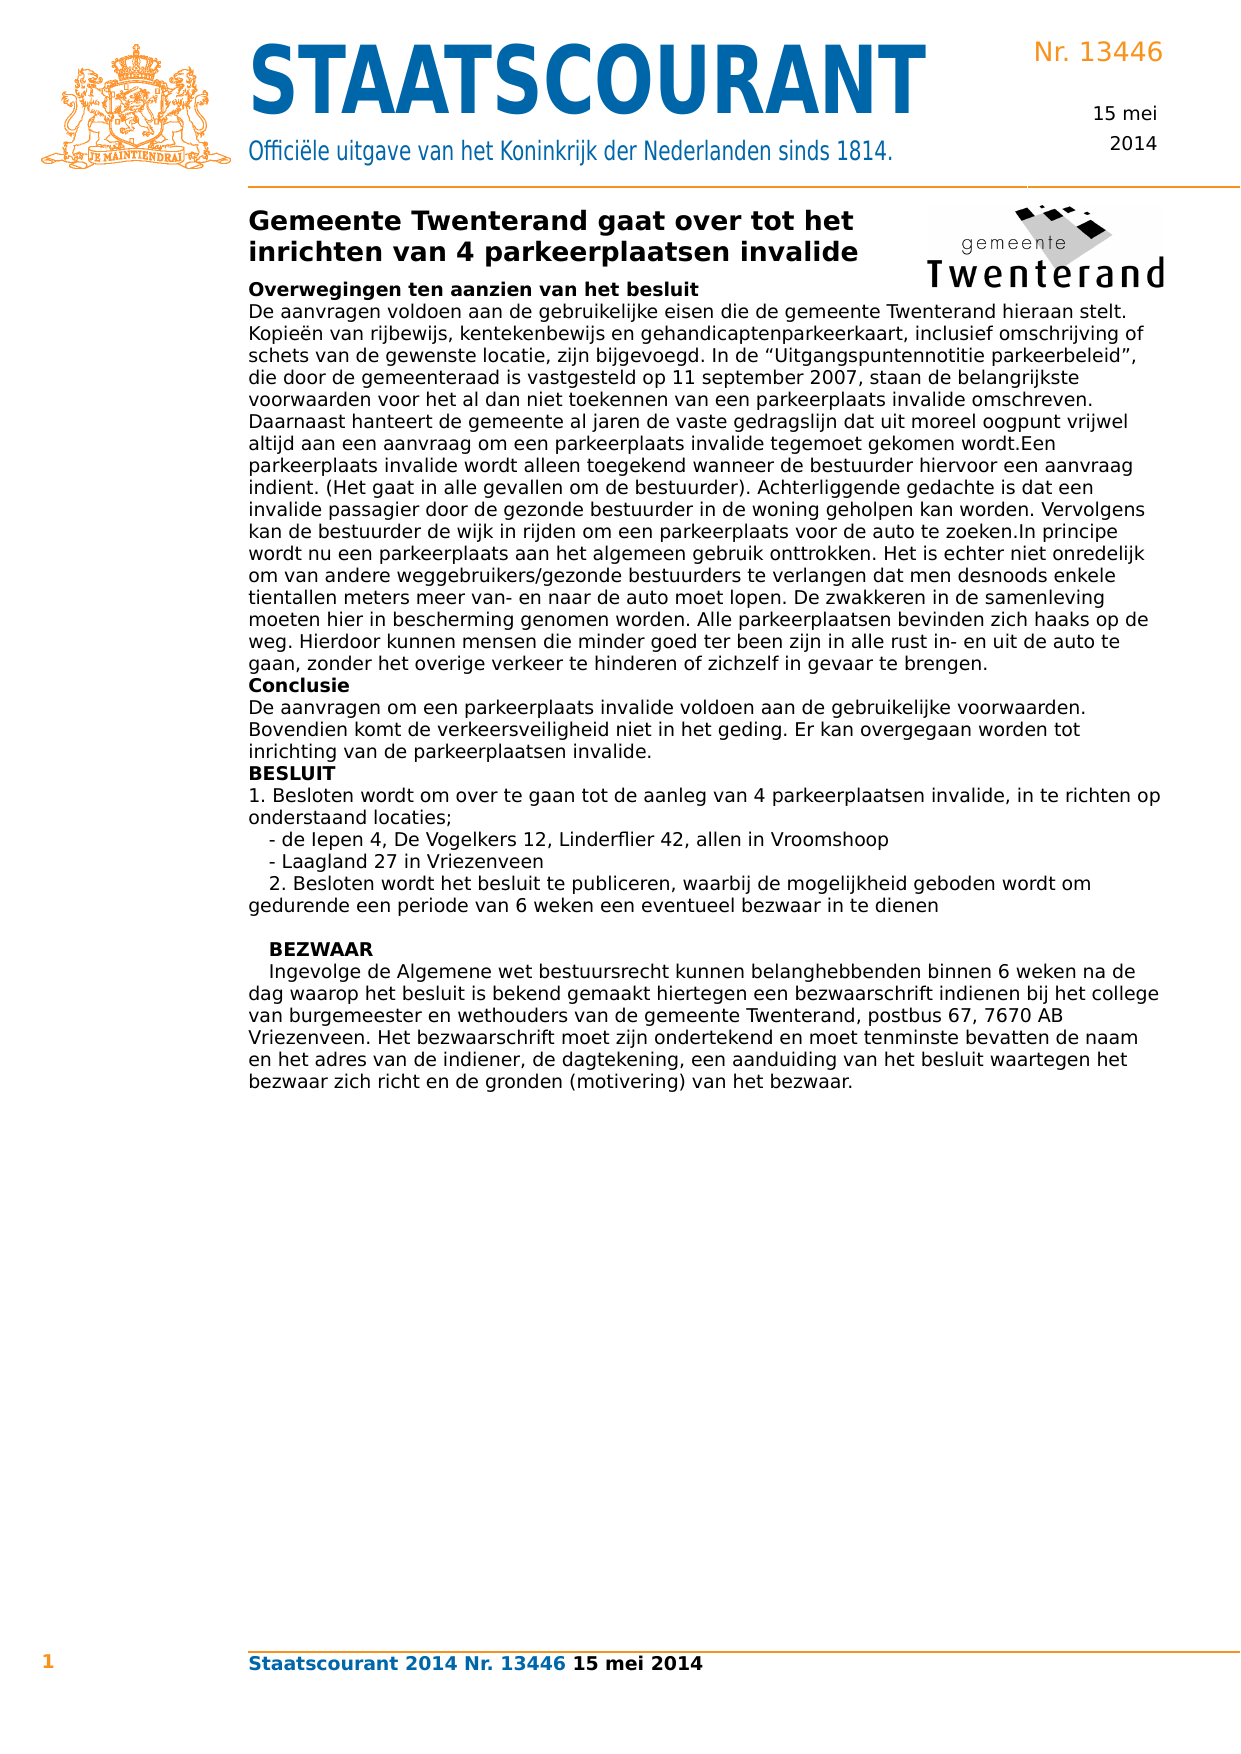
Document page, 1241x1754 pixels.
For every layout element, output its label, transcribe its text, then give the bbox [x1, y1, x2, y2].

subtitle Conclusie [248, 675, 1163, 697]
subtitle De aanvragen voldoen aan de gebruikelijke eisen die de gemeente Twenterand hieraan stelt. Kopieën van rijbewijs, kentekenbewijs en gehandicaptenparkeerkaart, inclusief omschrijving of schets van de gewenste locatie, zijn bijgevoegd. In de “Uitgangspuntennotitie parkeerbeleid”, die door de gemeenteraad is vastgesteld op 11 september 2007, staan de belangrijkste voorwaarden voor het al dan niet toekennen van een parkeerplaats invalide omschreven. Daarnaast hanteert de gemeente al jaren de vaste gedragslijn dat uit moreel oogpunt vrijwel altijd aan een aanvraag om een parkeerplaats invalide tegemoet gekomen wordt.Een parkeerplaats invalide wordt alleen toegekend wanneer de bestuurder hiervoor een aanvraag indient. (Het gaat in alle gevallen om de bestuurder). Achterliggende gedachte is dat een invalide passagier door de gezonde bestuurder in de woning geholpen kan worden. Vervolgens kan de bestuurder de wijk in rijden om een parkeerplaats voor de auto te zoeken.In principe wordt nu een parkeerplaats aan het algemeen gebruik onttrokken. Het is echter niet onredelijk om van andere weggebruikers/gezonde bestuurders te verlangen dat men desnoods enkele tientallen meters meer van- en naar de auto moet lopen. De zwakkeren in de samenleving moeten hier in bescherming genomen worden. Alle parkeerplaatsen bevinden zich haaks op de weg. Hierdoor kunnen mensen die minder goed ter been zijn in alle rust in- en uit de auto te gaan, zonder het overige verkeer te hinderen of zichzelf in gevaar te brengen. [248, 301, 1163, 675]
text Ingevolge de Algemene wet bestuursrecht kunnen belanghebbenden binnen 6 weken na de dag waarop het besluit is bekend gemaakt hiertegen een bezwaarschrift indienen bij het college van burgemeester en wethouders van de gemeente Twenterand, postbus 67, 7670 AB Vriezenveen. Het bezwaarschrift moet zijn ondertekend en moet tenminste bevatten de naam en het adres van de indiener, de dagtekening, een aanduiding van het besluit waartegen het bezwaar zich richt en de gronden (motivering) van het bezwaar. [248, 961, 1163, 1093]
subtitle Overwegingen ten aanzien van het besluit [248, 279, 1163, 301]
text BESLUIT [248, 763, 1163, 785]
text - de Iepen 4, De Vogelkers 12, Linderflier 42, allen in Vroomshoop [248, 829, 1163, 851]
text - Laagland 27 in Vriezenveen [248, 851, 1163, 873]
picture [41, 44, 231, 169]
text BEZWAAR [248, 939, 1163, 961]
subtitle Gemeente Twenterand gaat over tot het inrichten van 4 parkeerplaatsen invalide [248, 206, 927, 268]
text 1. Besloten wordt om over te gaan tot de aanleg van 4 parkeerplaatsen invalide, in te richten op onderstaand locaties; [248, 785, 1163, 829]
text 2. Besloten wordt het besluit te publiceren, waarbij de mogelijkheid geboden wordt om gedurende een periode van 6 weken een eventueel bezwaar in te dienen [248, 873, 1163, 917]
picture [927, 205, 1164, 289]
subtitle De aanvragen om een parkeerplaats invalide voldoen aan de gebruikelijke voorwaarden. Bovendien komt de verkeersveiligheid niet in het geding. Er kan overgegaan worden tot inrichting van de parkeerplaatsen invalide. [248, 697, 1163, 763]
